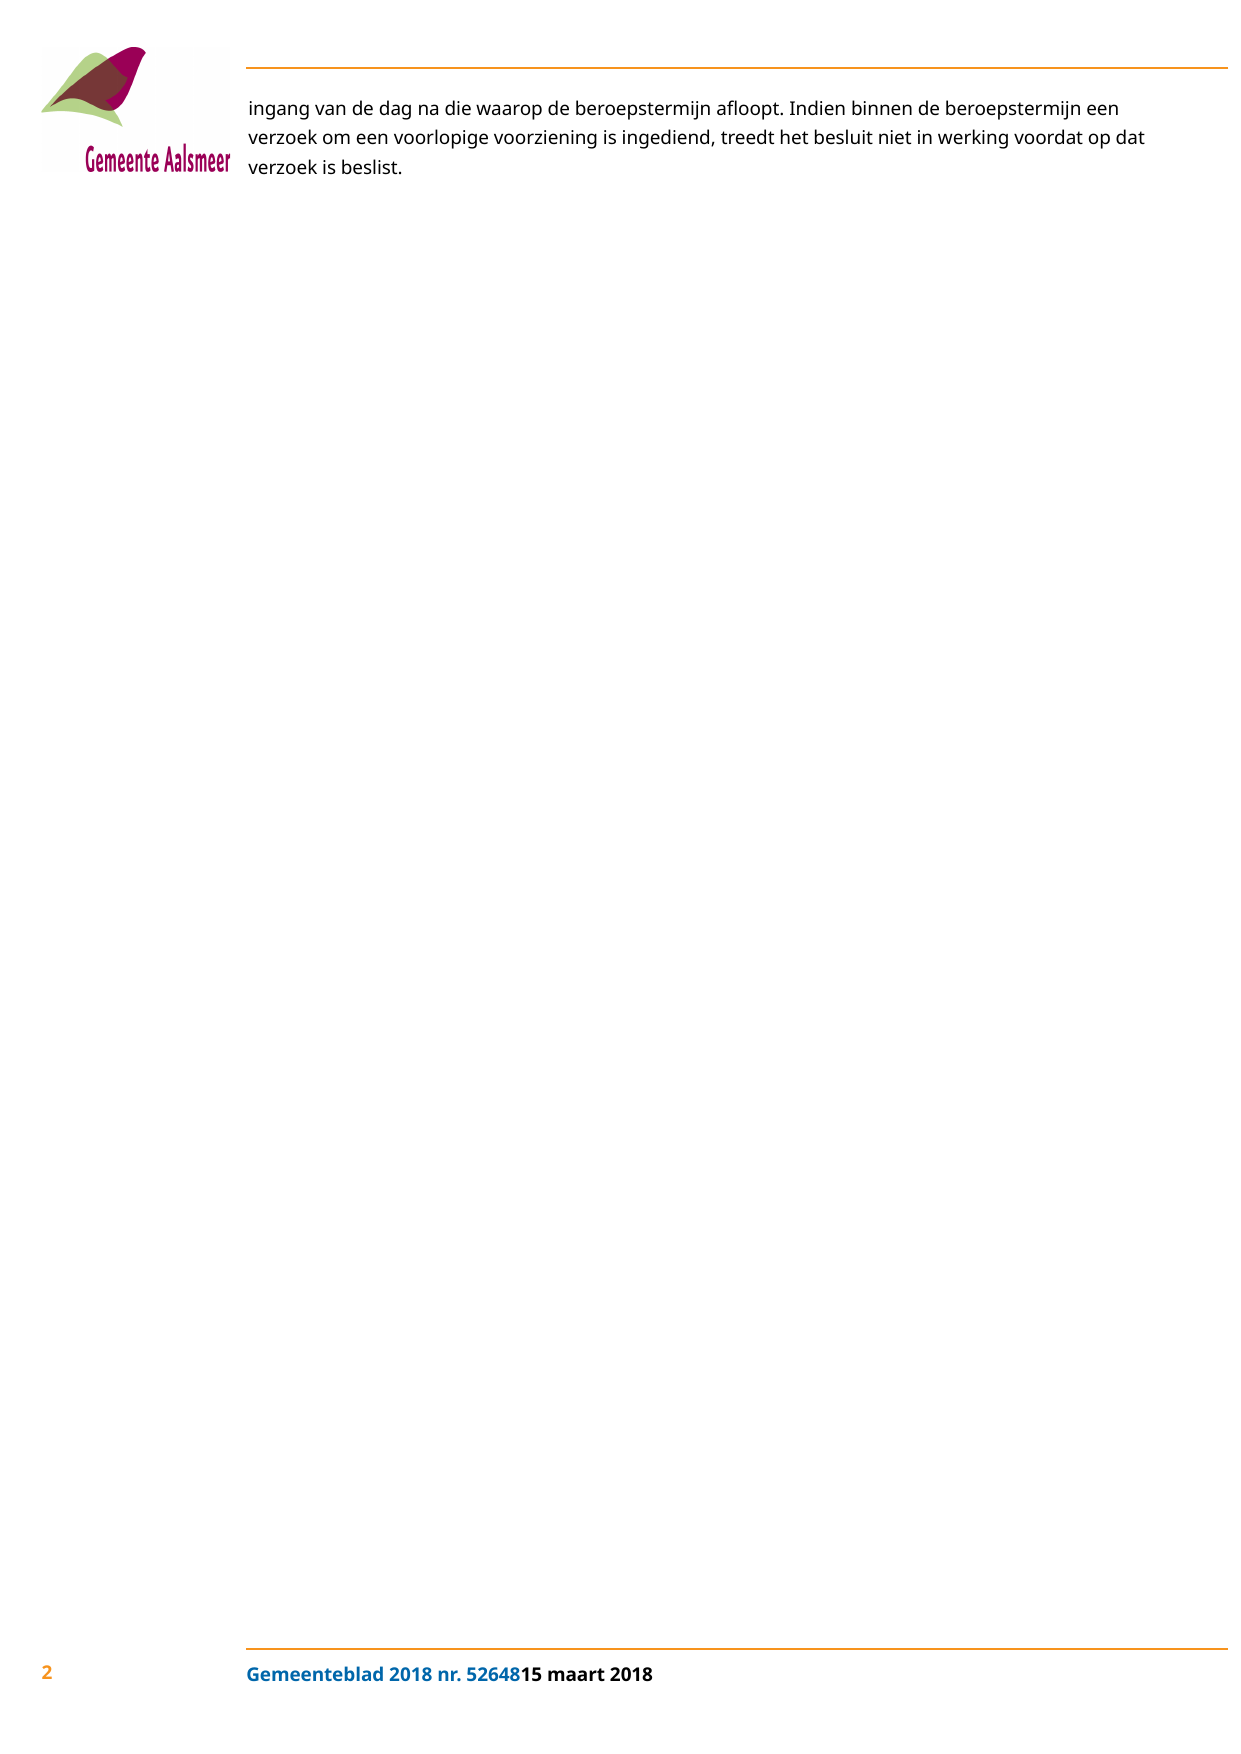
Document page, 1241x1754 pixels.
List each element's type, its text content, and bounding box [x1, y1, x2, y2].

text ingang van de dag na die waarop de beroepstermijn afloopt. Indien binnen de beroepstermijn een verzoek om een voorlopige voorziening is ingediend, treedt het besluit niet in werking voordat op dat verzoek is beslist. [248, 95, 1152, 180]
picture [41, 47, 231, 172]
